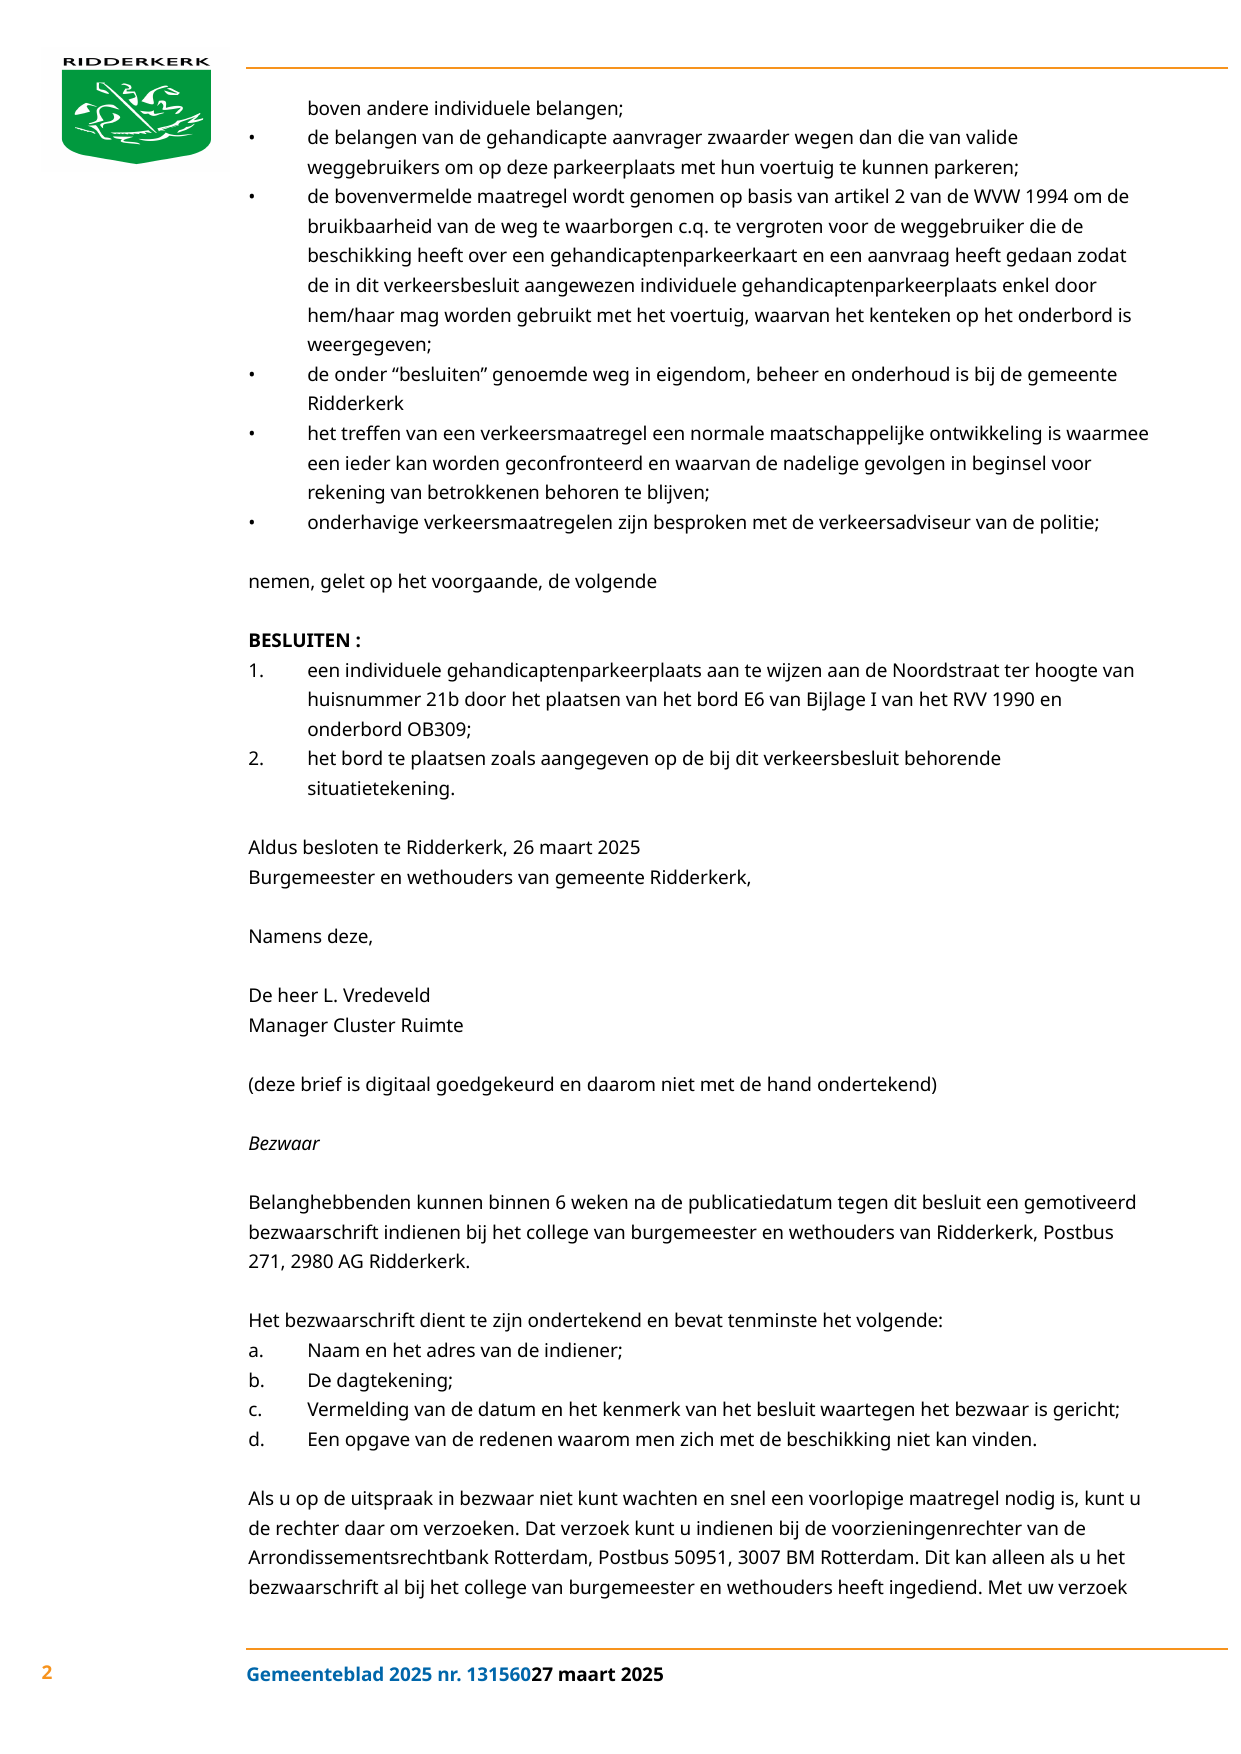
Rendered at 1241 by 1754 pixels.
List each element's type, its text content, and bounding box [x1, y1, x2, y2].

text BESLUITEN : [248, 627, 1152, 653]
text Als u op de uitspraak in bezwaar niet kunt wachten en snel een voorlopige maatregel nodig is, kunt u de rechter daar om verzoeken. Dat verzoek kunt u indienen bij de voorzieningenrechter van de Arrondissementsrechtbank Rotterdam, Postbus 50951, 3007 BM Rotterdam. Dit kan alleen als u het bezwaarschrift al bij het college van burgemeester en wethouders heeft ingediend. Met uw verzoek [248, 1485, 1152, 1600]
text Het bezwaarschrift dient te zijn ondertekend en bevat tenminste het volgende: [248, 1308, 1152, 1333]
list een individuele gehandicaptenparkeerplaats aan te wijzen aan de Noordstraat ter hoogte van huisnummer 21b door het plaatsen van het bord E6 van Bijlage I van het RVV 1990 en onderbord OB309; [248, 657, 1152, 742]
text Aldus besloten te Ridderkerk, 26 maart 2025 [248, 834, 1152, 860]
list Een opgave van de redenen waarom men zich met de beschikking niet kan vinden. [248, 1426, 1152, 1452]
list De dagtekening; [248, 1367, 1152, 1393]
text nemen, gelet op het voorgaande, de volgende [248, 568, 1152, 594]
text Burgemeester en wethouders van gemeente Ridderkerk, [248, 864, 1152, 890]
text Belanghebbenden kunnen binnen 6 weken na de publicatiedatum tegen dit besluit een gemotiveerd bezwaarschrift indienen bij het college van burgemeester en wethouders van Ridderkerk, Postbus 271, 2980 AG Ridderkerk. [248, 1189, 1152, 1274]
list het bord te plaatsen zoals aangegeven op de bij dit verkeersbesluit behorende situatietekening. [248, 746, 1152, 801]
text Manager Cluster Ruimte [248, 1012, 1152, 1038]
text De heer L. Vredeveld [248, 982, 1152, 1008]
text Namens deze, [248, 923, 1152, 949]
list Naam en het adres van de indiener; [248, 1337, 1152, 1363]
list de belangen van de gehandicapte aanvrager zwaarder wegen dan die van valide weggebruikers om op deze parkeerplaats met hun voertuig te kunnen parkeren; [248, 124, 1152, 180]
list het treffen van een verkeersmaatregel een normale maatschappelijke ontwikkeling is waarmee een ieder kan worden geconfronteerd en waarvan de nadelige gevolgen in beginsel voor rekening van betrokkenen behoren te blijven; [248, 420, 1152, 505]
text Bezwaar [248, 1130, 1152, 1156]
text (deze brief is digitaal goedgekeurd en daarom niet met de hand ondertekend) [248, 1071, 1152, 1097]
list Vermelding van de datum en het kenmerk van het besluit waartegen het bezwaar is gericht; [248, 1396, 1152, 1422]
list boven andere individuele belangen; [248, 95, 1152, 121]
picture [41, 47, 231, 172]
list de onder “besluiten” genoemde weg in eigendom, beheer en onderhoud is bij de gemeente Ridderkerk [248, 361, 1152, 416]
list de bovenvermelde maatregel wordt genomen op basis van artikel 2 van de WVW 1994 om de bruikbaarheid van de weg te waarborgen c.q. te vergroten voor de weggebruiker die de beschikking heeft over een gehandicaptenparkeerkaart en een aanvraag heeft gedaan zodat de in dit verkeersbesluit aangewezen individuele gehandicaptenparkeerplaats enkel door hem/haar mag worden gebruikt met het voertuig, waarvan het kenteken op het onderbord is weergegeven; [248, 183, 1152, 357]
list onderhavige verkeersmaatregelen zijn besproken met de verkeersadviseur van de politie; [248, 509, 1152, 535]
